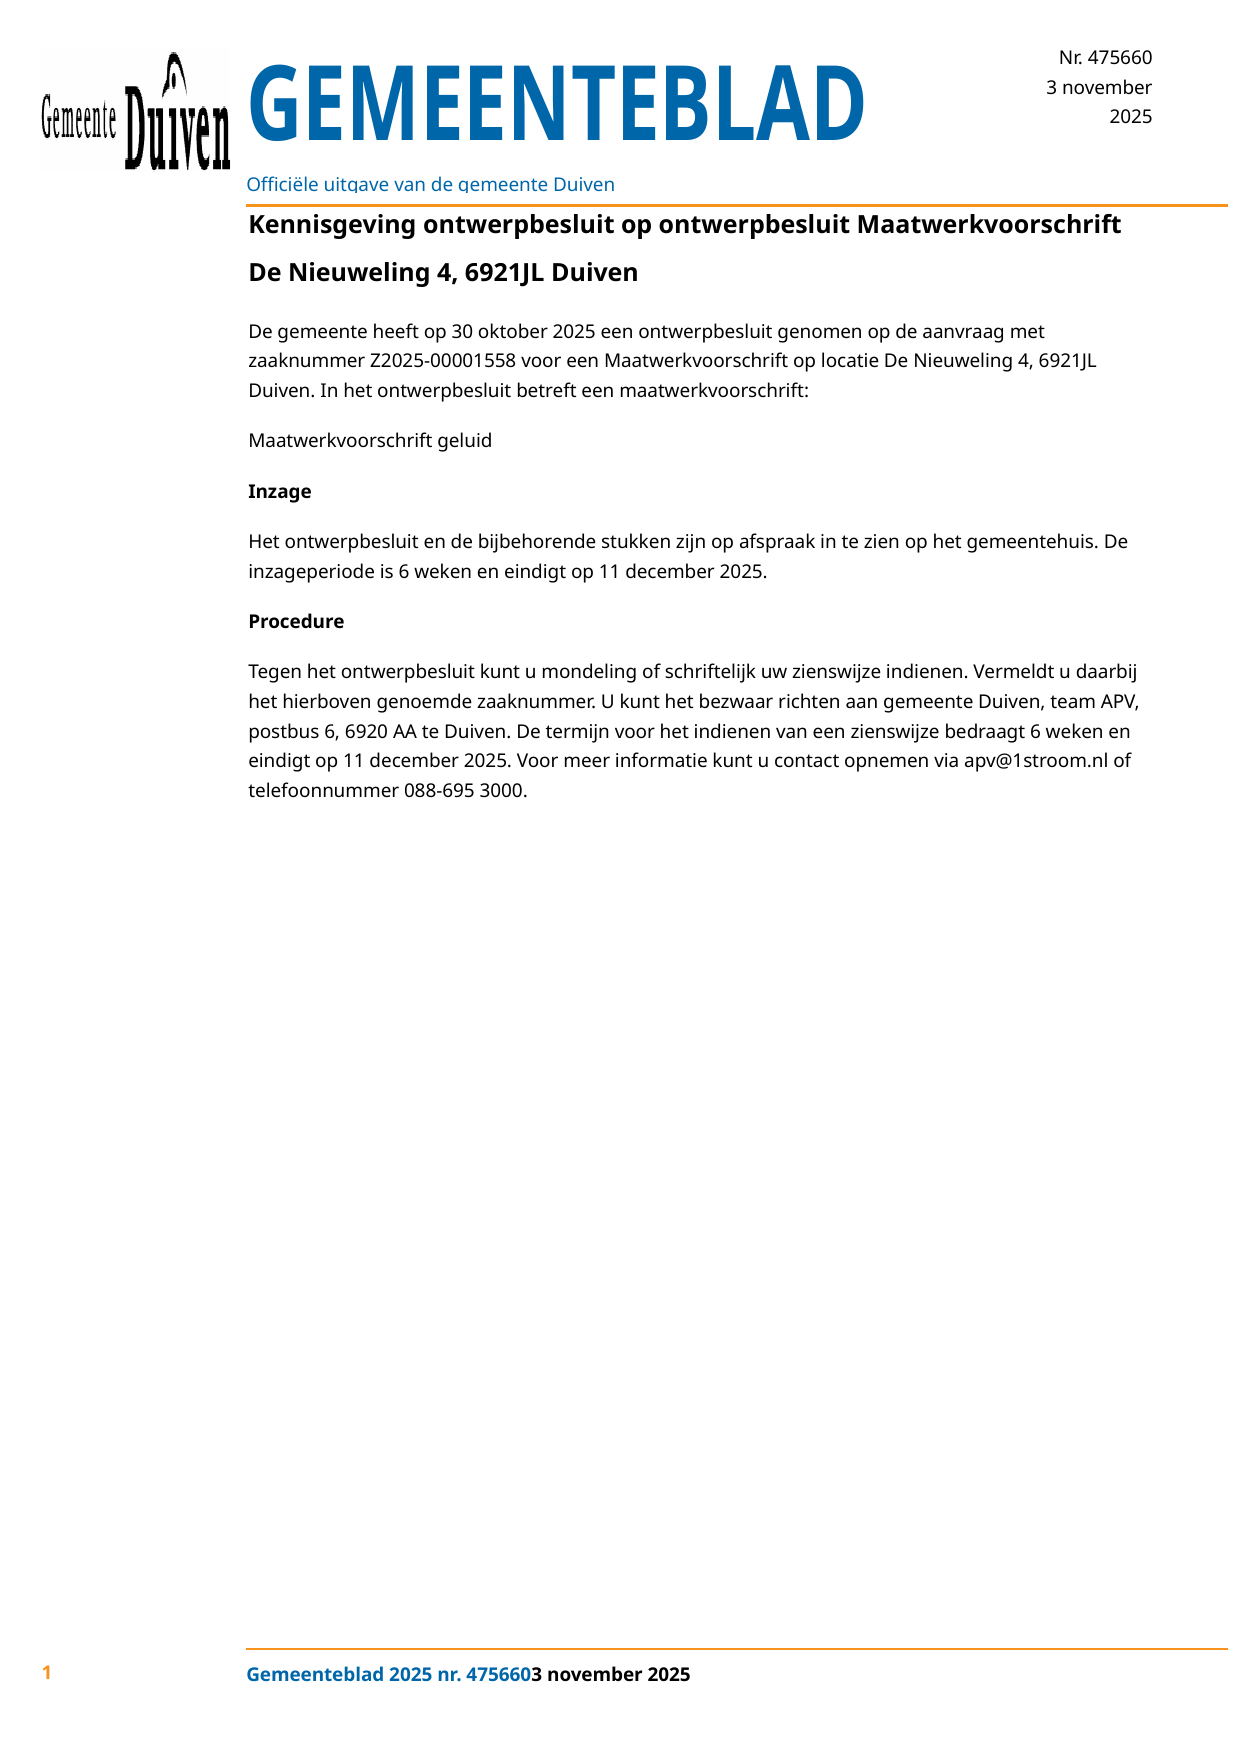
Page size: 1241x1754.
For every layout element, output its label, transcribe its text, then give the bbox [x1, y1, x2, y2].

text Procedure [248, 608, 1152, 634]
text Het ontwerpbesluit en de bijbehorende stukken zijn op afspraak in te zien op het gemeentehuis. De inzageperiode is 6 weken en eindigt op 11 december 2025. [248, 528, 1152, 584]
text Maatwerkvoorschrift geluid [248, 427, 1152, 453]
text Tegen het ontwerpbesluit kunt u mondeling of schriftelijk uw zienswijze indienen. Vermeldt u daarbij het hierboven genoemde zaaknummer. U kunt het bezwaar richten aan gemeente Duiven, team APV, postbus 6, 6920 AA te Duiven. De termijn voor het indienen van een zienswijze bedraagt 6 weken en eindigt op 11 december 2025. Voor meer informatie kunt u contact opnemen via apv@1stroom.nl of telefoonnummer 088-695 3000. [248, 659, 1152, 803]
text Inzage [248, 478, 1152, 504]
picture [41, 47, 231, 172]
text Kennisgeving ontwerpbesluit op ontwerpbesluit Maatwerkvoorschrift De Nieuweling 4, 6921JL Duiven [248, 207, 1152, 288]
text De gemeente heeft op 30 oktober 2025 een ontwerpbesluit genomen op de aanvraag met zaaknummer Z2025-00001558 voor een Maatwerkvoorschrift op locatie De Nieuweling 4, 6921JL Duiven. In het ontwerpbesluit betreft een maatwerkvoorschrift: [248, 318, 1152, 403]
